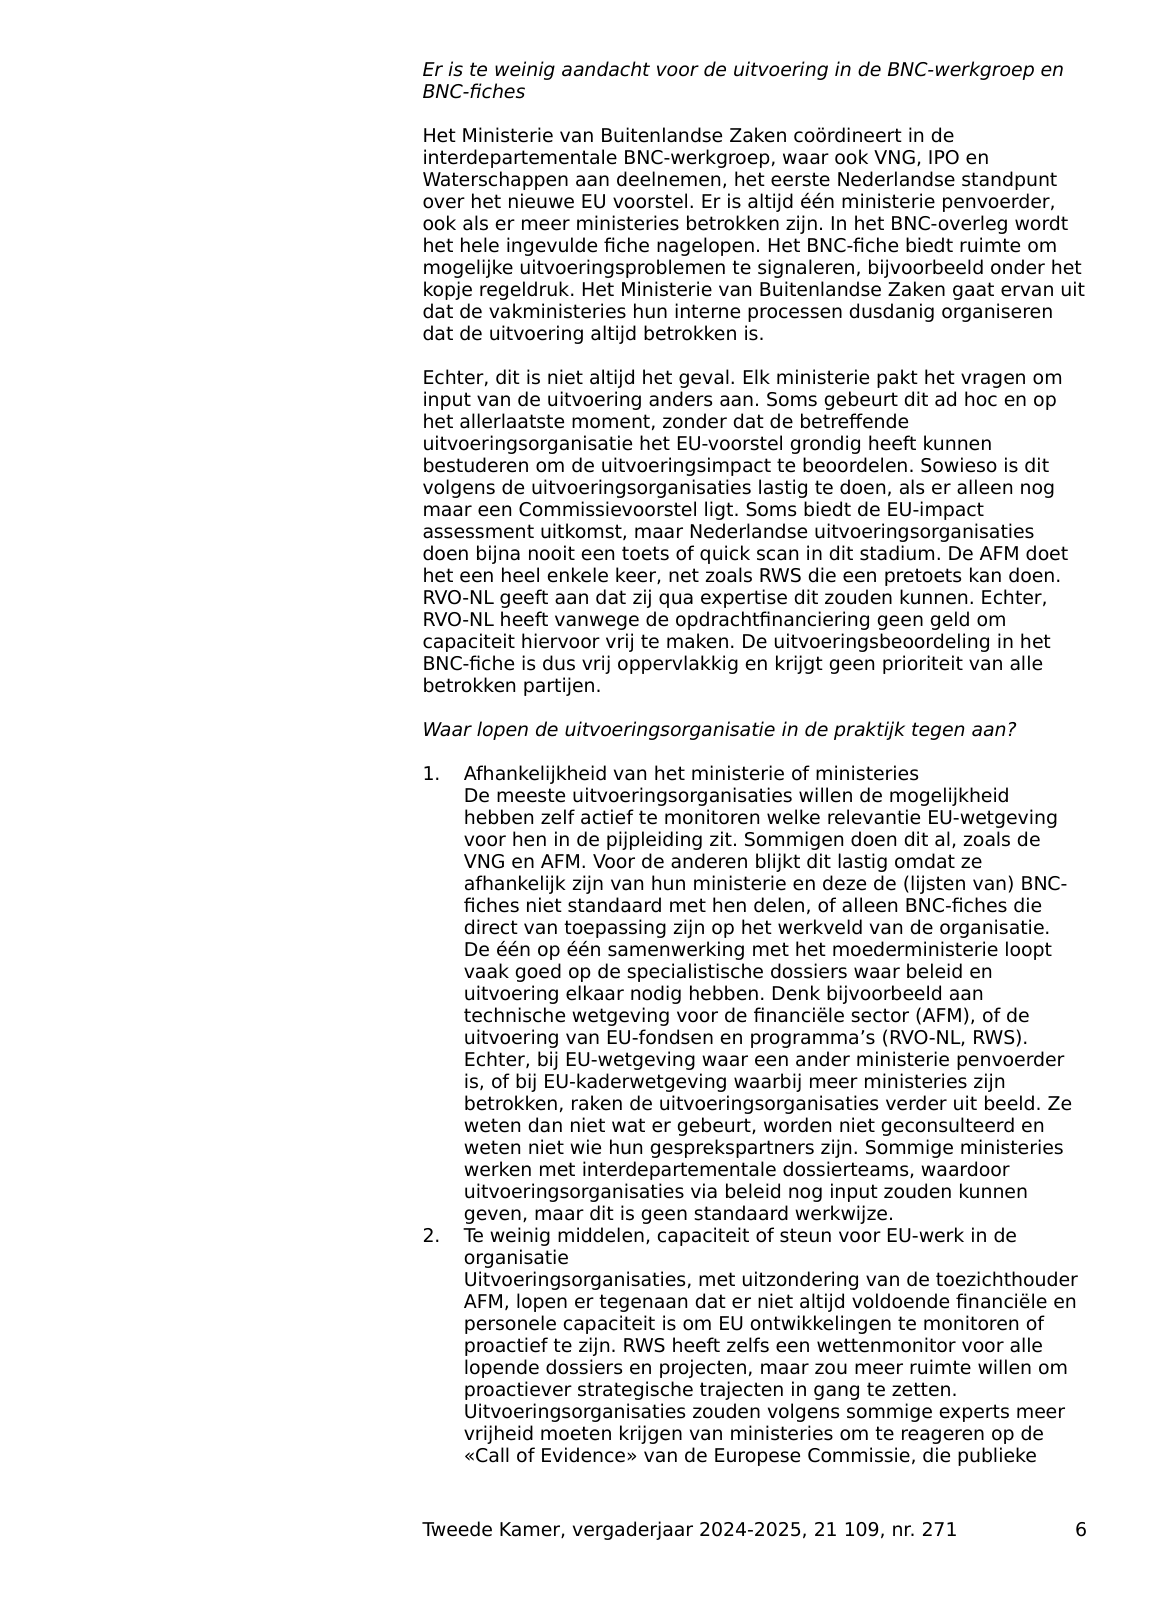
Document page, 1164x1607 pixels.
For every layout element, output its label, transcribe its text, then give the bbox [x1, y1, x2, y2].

text 2. Te weinig middelen, capaciteit of steun voor EU-werk in de organisatie [422, 1225, 1087, 1269]
text De één op één samenwerking met het moederministerie loopt vaak goed op de specialistische dossiers waar beleid en uitvoering elkaar nodig hebben. Denk bijvoorbeeld aan technische wetgeving voor de financiële sector (AFM), of de uitvoering van EU-fondsen en programma’s (RVO-NL, RWS). Echter, bij EU-wetgeving waar een ander ministerie penvoerder is, of bij EU-kaderwetgeving waarbij meer ministeries zijn betrokken, raken de uitvoeringsorganisaties verder uit beeld. Ze weten dan niet wat er gebeurt, worden niet geconsulteerd en weten niet wie hun gesprekspartners zijn. Sommige ministeries werken met interdepartementale dossierteams, waardoor uitvoeringsorganisaties via beleid nog input zouden kunnen geven, maar dit is geen standaard werkwijze. [464, 939, 1087, 1225]
text Echter, dit is niet altijd het geval. Elk ministerie pakt het vragen om input van de uitvoering anders aan. Soms gebeurt dit ad hoc en op het allerlaatste moment, zonder dat de betreffende uitvoeringsorganisatie het EU-voorstel grondig heeft kunnen bestuderen om de uitvoeringsimpact te beoordelen. Sowieso is dit volgens de uitvoeringsorganisaties lastig te doen, als er alleen nog maar een Commissievoorstel ligt. Soms biedt de EU-impact assessment uitkomst, maar Nederlandse uitvoeringsorganisaties doen bijna nooit een toets of quick scan in dit stadium. De AFM doet het een heel enkele keer, net zoals RWS die een pretoets kan doen. RVO-NL geeft aan dat zij qua expertise dit zouden kunnen. Echter, RVO-NL heeft vanwege de opdrachtfinanciering geen geld om capaciteit hiervoor vrij te maken. De uitvoeringsbeoordeling in het BNC-fiche is dus vrij oppervlakkig en krijgt geen prioriteit van alle betrokken partijen. [422, 367, 1087, 697]
subtitle Waar lopen de uitvoeringsorganisatie in de praktijk tegen aan? [422, 719, 1087, 741]
text Het Ministerie van Buitenlandse Zaken coördineert in de interdepartementale BNC-werkgroep, waar ook VNG, IPO en Waterschappen aan deelnemen, het eerste Nederlandse standpunt over het nieuwe EU voorstel. Er is altijd één ministerie penvoerder, ook als er meer ministeries betrokken zijn. In het BNC-overleg wordt het hele ingevulde fiche nagelopen. Het BNC-fiche biedt ruimte om mogelijke uitvoeringsproblemen te signaleren, bijvoorbeeld onder het kopje regeldruk. Het Ministerie van Buitenlandse Zaken gaat ervan uit dat de vakministeries hun interne processen dusdanig organiseren dat de uitvoering altijd betrokken is. [422, 125, 1087, 345]
text 1. Afhankelijkheid van het ministerie of ministeries [422, 763, 1087, 785]
text De meeste uitvoeringsorganisaties willen de mogelijkheid hebben zelf actief te monitoren welke relevantie EU-wetgeving voor hen in de pijpleiding zit. Sommigen doen dit al, zoals de VNG en AFM. Voor de anderen blijkt dit lastig omdat ze afhankelijk zijn van hun ministerie en deze de (lijsten van) BNC-fiches niet standaard met hen delen, of alleen BNC-fiches die direct van toepassing zijn op het werkveld van de organisatie. [464, 785, 1087, 939]
subtitle Er is te weinig aandacht voor de uitvoering in de BNC-werkgroep en BNC-fiches [422, 59, 1087, 103]
text Uitvoeringsorganisaties, met uitzondering van de toezichthouder AFM, lopen er tegenaan dat er niet altijd voldoende financiële en personele capaciteit is om EU ontwikkelingen te monitoren of proactief te zijn. RWS heeft zelfs een wettenmonitor voor alle lopende dossiers en projecten, maar zou meer ruimte willen om proactiever strategische trajecten in gang te zetten. Uitvoeringsorganisaties zouden volgens sommige experts meer vrijheid moeten krijgen van ministeries om te reageren op de «Call of Evidence» van de Europese Commissie, die publieke [464, 1269, 1087, 1467]
